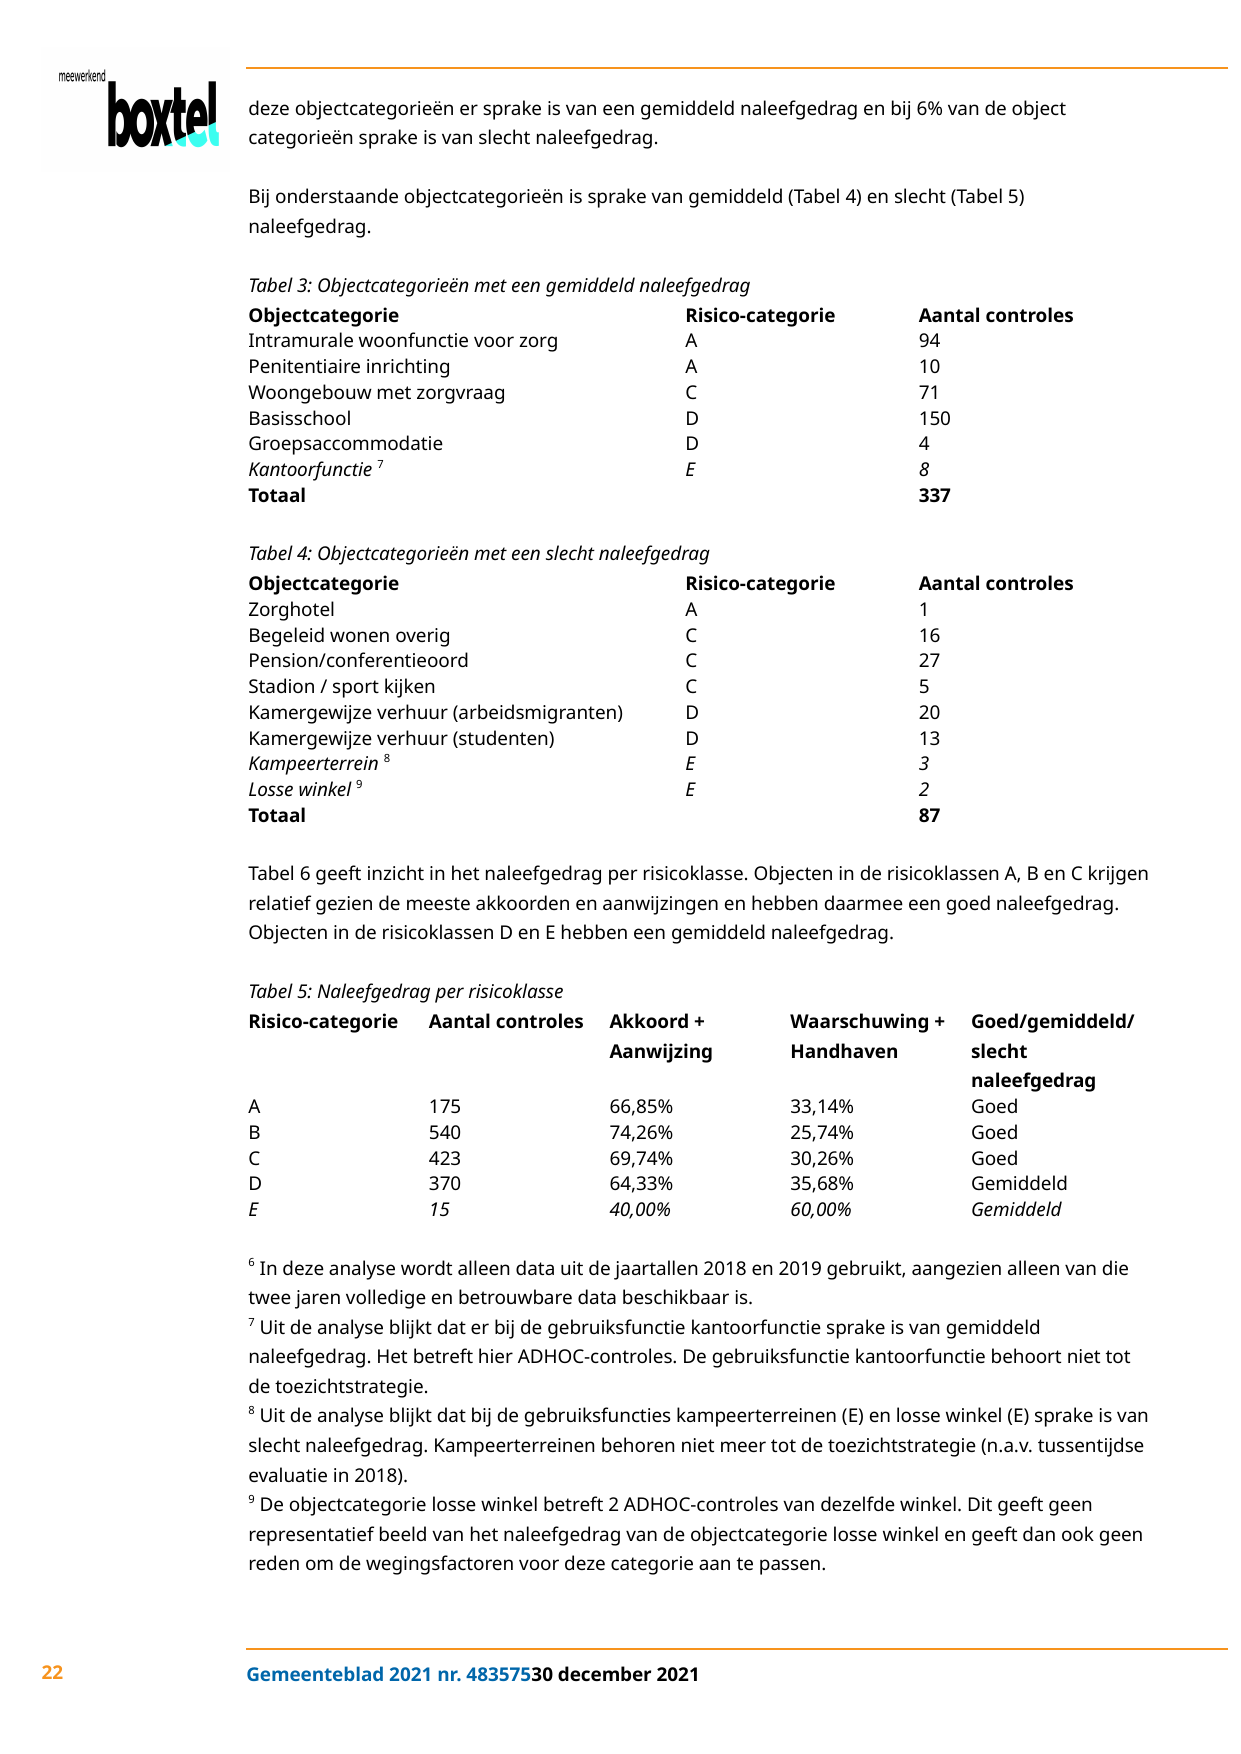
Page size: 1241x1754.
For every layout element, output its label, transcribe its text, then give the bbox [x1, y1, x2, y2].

table_cell Basisschool [248, 405, 685, 431]
table_header Aantal controles [429, 1009, 609, 1093]
table_cell 423 [429, 1145, 609, 1171]
table_cell [685, 802, 918, 828]
table_cell Totaal [248, 482, 685, 508]
table_cell E [248, 1196, 429, 1222]
table_cell Stadion / sport kijken [248, 673, 685, 699]
table_cell Kamergewijze verhuur (arbeidsmigranten) [248, 699, 685, 725]
table_cell Groepsaccommodatie [248, 431, 685, 456]
table_cell 25,74% [790, 1119, 971, 1145]
table_cell 2 [919, 776, 1152, 802]
table_cell Totaal [248, 802, 685, 828]
table_cell C [685, 622, 918, 647]
table_cell D [248, 1171, 429, 1196]
table_cell Kamergewijze verhuur (studenten) [248, 725, 685, 750]
table_header Risico-categorie [248, 1009, 429, 1093]
table_cell D [685, 725, 918, 750]
text 6 In deze analyse wordt alleen data uit de jaartallen 2018 en 2019 gebruikt, aangezien alleen van die twee jaren volledige en betrouwbare data beschikbaar is. [248, 1255, 1152, 1310]
table_cell Losse winkel 9 [248, 776, 685, 802]
table_cell 1 [919, 596, 1152, 622]
table_cell 3 [919, 750, 1152, 776]
text 9 De objectcategorie losse winkel betreft 2 ADHOC-controles van dezelfde winkel. Dit geeft geen representatief beeld van het naleefgedrag van de objectcategorie losse winkel en geeft dan ook geen reden om de wegingsfactoren voor deze categorie aan te passen. [248, 1491, 1152, 1576]
text deze objectcategorieën er sprake is van een gemiddeld naleefgedrag en bij 6% van de object categorieën sprake is van slecht naleefgedrag. [248, 95, 1152, 150]
table_cell Goed [971, 1093, 1152, 1119]
table_cell A [685, 328, 918, 353]
table_cell Begeleid wonen overig [248, 622, 685, 647]
table_cell 540 [429, 1119, 609, 1145]
text 8 Uit de analyse blijkt dat bij de gebruiksfuncties kampeerterreinen (E) en losse winkel (E) sprake is van slecht naleefgedrag. Kampeerterreinen behoren niet meer tot de toezichtstrategie (n.a.v. tussentijdse evaluatie in 2018). [248, 1403, 1152, 1488]
table_cell A [685, 596, 918, 622]
table_cell 27 [919, 648, 1152, 673]
table_cell 175 [429, 1093, 609, 1119]
table_cell 30,26% [790, 1145, 971, 1171]
table_cell 10 [919, 354, 1152, 379]
table_cell Goed [971, 1119, 1152, 1145]
table_cell 69,74% [609, 1145, 790, 1171]
table_cell Kantoorfunctie 7 [248, 456, 685, 482]
table_cell 40,00% [609, 1196, 790, 1222]
picture [41, 47, 231, 172]
table_cell 16 [919, 622, 1152, 647]
table_cell Penitentiaire inrichting [248, 354, 685, 379]
table_cell 15 [429, 1196, 609, 1222]
text Tabel 4: Objectcategorieën met een slecht naleefgedrag [248, 541, 1152, 566]
table_header Objectcategorie [248, 302, 685, 328]
table_cell Gemiddeld [971, 1196, 1152, 1222]
table_cell 71 [919, 379, 1152, 405]
table_cell 5 [919, 673, 1152, 699]
table_cell A [248, 1093, 429, 1119]
table_cell D [685, 431, 918, 456]
table_header Waarschuwing + Handhaven [790, 1009, 971, 1093]
table_header Aantal controles [919, 570, 1152, 596]
table_cell 74,26% [609, 1119, 790, 1145]
table_cell 64,33% [609, 1171, 790, 1196]
table_cell Gemiddeld [971, 1171, 1152, 1196]
table_cell 33,14% [790, 1093, 971, 1119]
table_cell 4 [919, 431, 1152, 456]
table_cell E [685, 456, 918, 482]
table_cell A [685, 354, 918, 379]
table_header Risico-categorie [685, 570, 918, 596]
table_cell Pension/conferentieoord [248, 648, 685, 673]
table_cell D [685, 699, 918, 725]
table_cell Goed [971, 1145, 1152, 1171]
table_cell 87 [919, 802, 1152, 828]
table_cell C [685, 648, 918, 673]
table_cell Intramurale woonfunctie voor zorg [248, 328, 685, 353]
table_cell C [685, 673, 918, 699]
table_cell 94 [919, 328, 1152, 353]
table_cell C [248, 1145, 429, 1171]
table_cell 35,68% [790, 1171, 971, 1196]
table_cell Woongebouw met zorgvraag [248, 379, 685, 405]
table_header Objectcategorie [248, 570, 685, 596]
table_cell 13 [919, 725, 1152, 750]
table_cell 8 [919, 456, 1152, 482]
text 7 Uit de analyse blijkt dat er bij de gebruiksfunctie kantoorfunctie sprake is van gemiddeld naleefgedrag. Het betreft hier ADHOC-controles. De gebruiksfunctie kantoorfunctie behoort niet tot de toezichtstrategie. [248, 1314, 1152, 1399]
table_header Akkoord + Aanwijzing [609, 1009, 790, 1093]
text Tabel 6 geeft inzicht in het naleefgedrag per risicoklasse. Objecten in de risicoklassen A, B en C krijgen relatief gezien de meeste akkoorden en aanwijzingen en hebben daarmee een goed naleefgedrag. Objecten in de risicoklassen D en E hebben een gemiddeld naleefgedrag. [248, 860, 1152, 945]
table_cell 66,85% [609, 1093, 790, 1119]
table_cell E [685, 776, 918, 802]
table_cell [685, 482, 918, 508]
text Bij onderstaande objectcategorieën is sprake van gemiddeld (Tabel 4) en slecht (Tabel 5) naleefgedrag. [248, 183, 1152, 239]
table_cell B [248, 1119, 429, 1145]
table_cell 20 [919, 699, 1152, 725]
text Tabel 3: Objectcategorieën met een gemiddeld naleefgedrag [248, 272, 1152, 298]
text Tabel 5: Naleefgedrag per risicoklasse [248, 979, 1152, 1004]
table_cell 150 [919, 405, 1152, 431]
table_header Risico-categorie [685, 302, 918, 328]
table_cell 337 [919, 482, 1152, 508]
table_header Aantal controles [919, 302, 1152, 328]
table_cell 370 [429, 1171, 609, 1196]
table_cell C [685, 379, 918, 405]
table_cell E [685, 750, 918, 776]
table_cell Kampeerterrein 8 [248, 750, 685, 776]
table_header Goed/gemiddeld/slecht naleefgedrag [971, 1009, 1152, 1093]
table_cell 60,00% [790, 1196, 971, 1222]
table_cell Zorghotel [248, 596, 685, 622]
table_cell D [685, 405, 918, 431]
